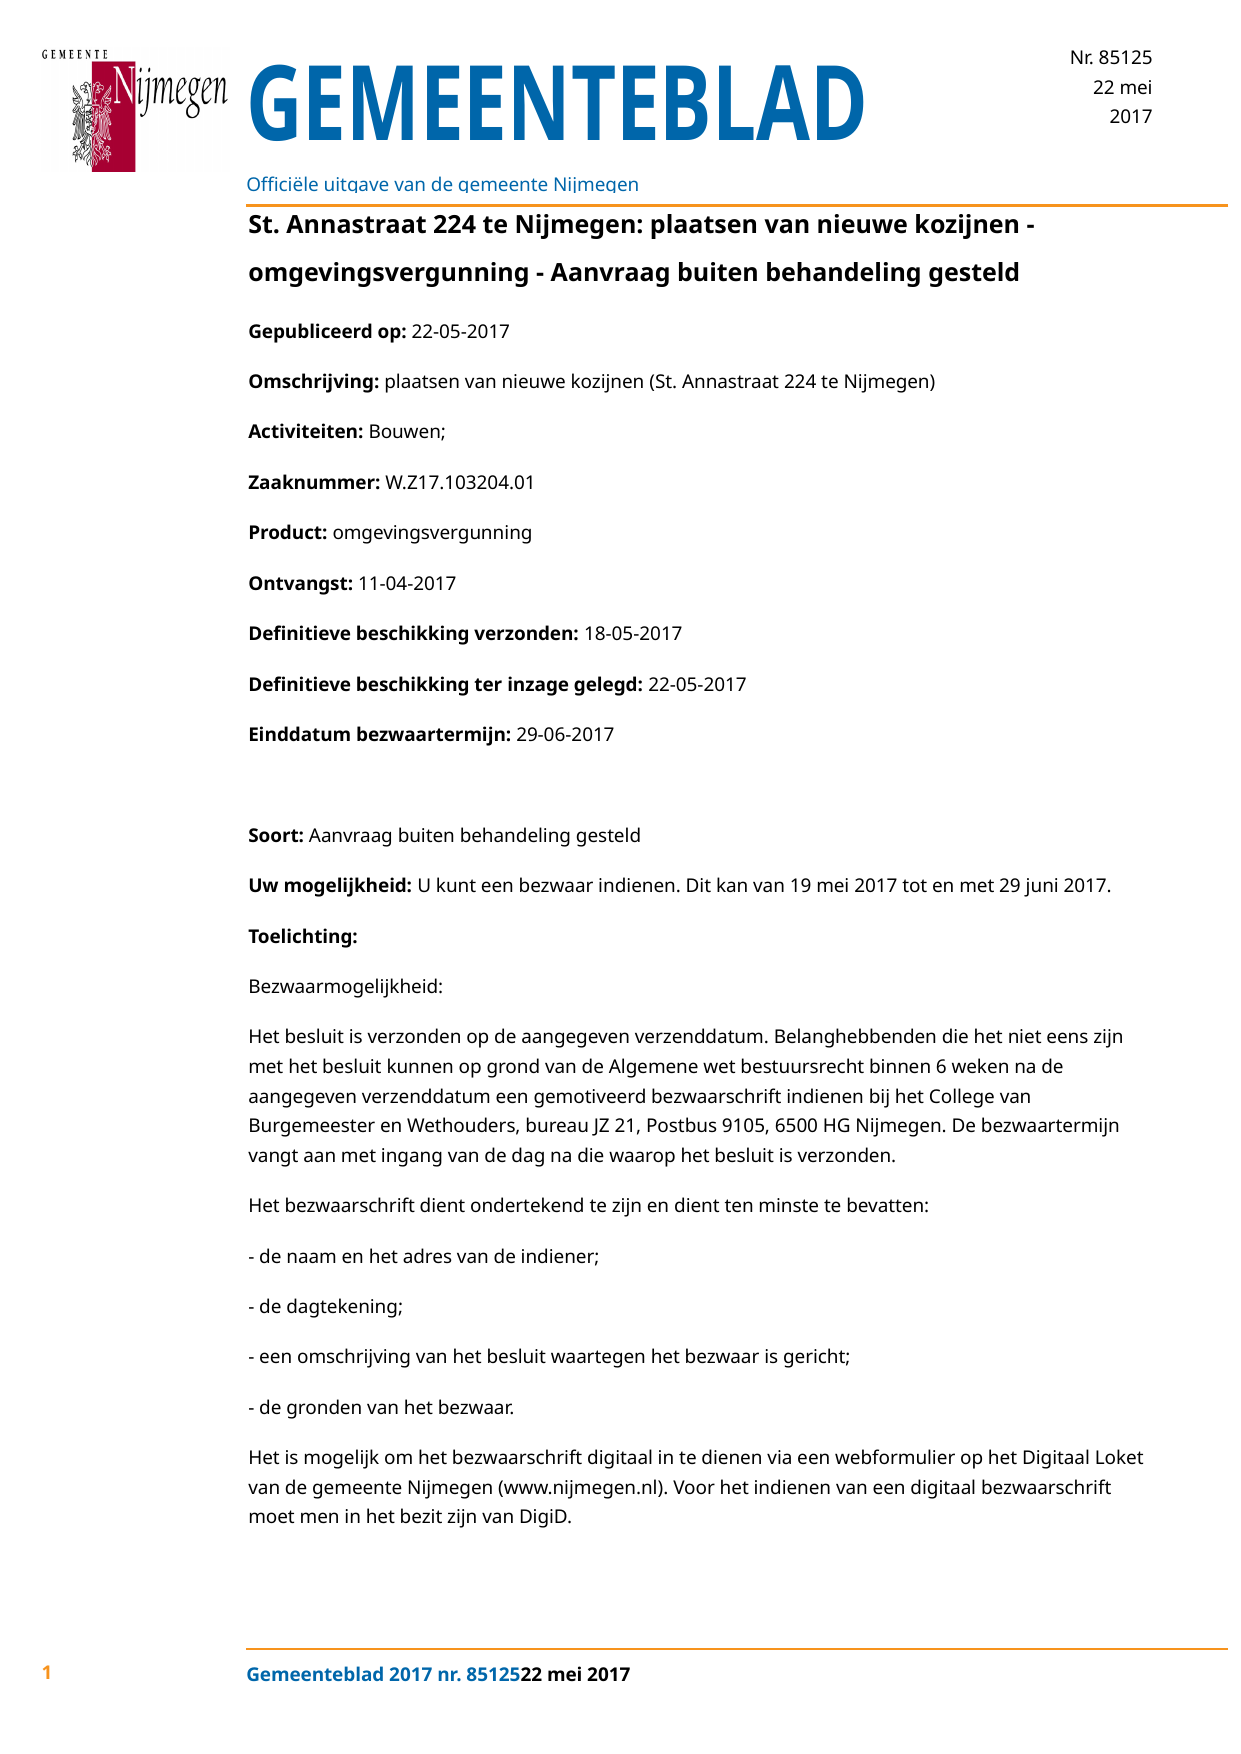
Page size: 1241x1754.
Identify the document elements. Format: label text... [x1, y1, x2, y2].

text Het besluit is verzonden op de aangegeven verzenddatum. Belanghebbenden die het niet eens zijn met het besluit kunnen op grond van de Algemene wet bestuursrecht binnen 6 weken na de aangegeven verzenddatum een gemotiveerd bezwaarschrift indienen bij het College van Burgemeester en Wethouders, bureau JZ 21, Postbus 9105, 6500 HG Nijmegen. De bezwaartermijn vangt aan met ingang van de dag na die waarop het besluit is verzonden. [248, 1024, 1152, 1168]
text Product: omgevingsvergunning [248, 519, 1152, 545]
text Het is mogelijk om het bezwaarschrift digitaal in te dienen via een webformulier op het Digitaal Loket van de gemeente Nijmegen (www.nijmegen.nl). Voor het indienen van een digitaal bezwaarschrift moet men in het bezit zijn van DigiD. [248, 1444, 1152, 1529]
text Uw mogelijkheid: U kunt een bezwaar indienen. Dit kan van 19 mei 2017 tot en met 29 juni 2017. [248, 872, 1152, 898]
text Toelichting: [248, 923, 1152, 949]
text Het bezwaarschrift dient ondertekend te zijn en dient ten minste te bevatten: [248, 1192, 1152, 1218]
picture [41, 47, 231, 172]
text Soort: Aanvraag buiten behandeling gesteld [248, 822, 1152, 848]
text Einddatum bezwaartermijn: 29-06-2017 [248, 721, 1152, 747]
text - de gronden van het bezwaar. [248, 1394, 1152, 1420]
text Definitieve beschikking ter inzage gelegd: 22-05-2017 [248, 671, 1152, 697]
text Activiteiten: Bouwen; [248, 419, 1152, 444]
text Omschrijving: plaatsen van nieuwe kozijnen (St. Annastraat 224 te Nijmegen) [248, 368, 1152, 394]
text Definitieve beschikking verzonden: 18-05-2017 [248, 620, 1152, 646]
text - de naam en het adres van de indiener; [248, 1243, 1152, 1269]
text - de dagtekening; [248, 1293, 1152, 1319]
text - een omschrijving van het besluit waartegen het bezwaar is gericht; [248, 1344, 1152, 1369]
text St. Annastraat 224 te Nijmegen: plaatsen van nieuwe kozijnen - omgevingsvergunning - Aanvraag buiten behandeling gesteld [248, 207, 1152, 288]
text Zaaknummer: W.Z17.103204.01 [248, 469, 1152, 495]
text Bezwaarmogelijkheid: [248, 973, 1152, 999]
text Ontvangst: 11-04-2017 [248, 570, 1152, 596]
text Gepubliceerd op: 22-05-2017 [248, 318, 1152, 344]
